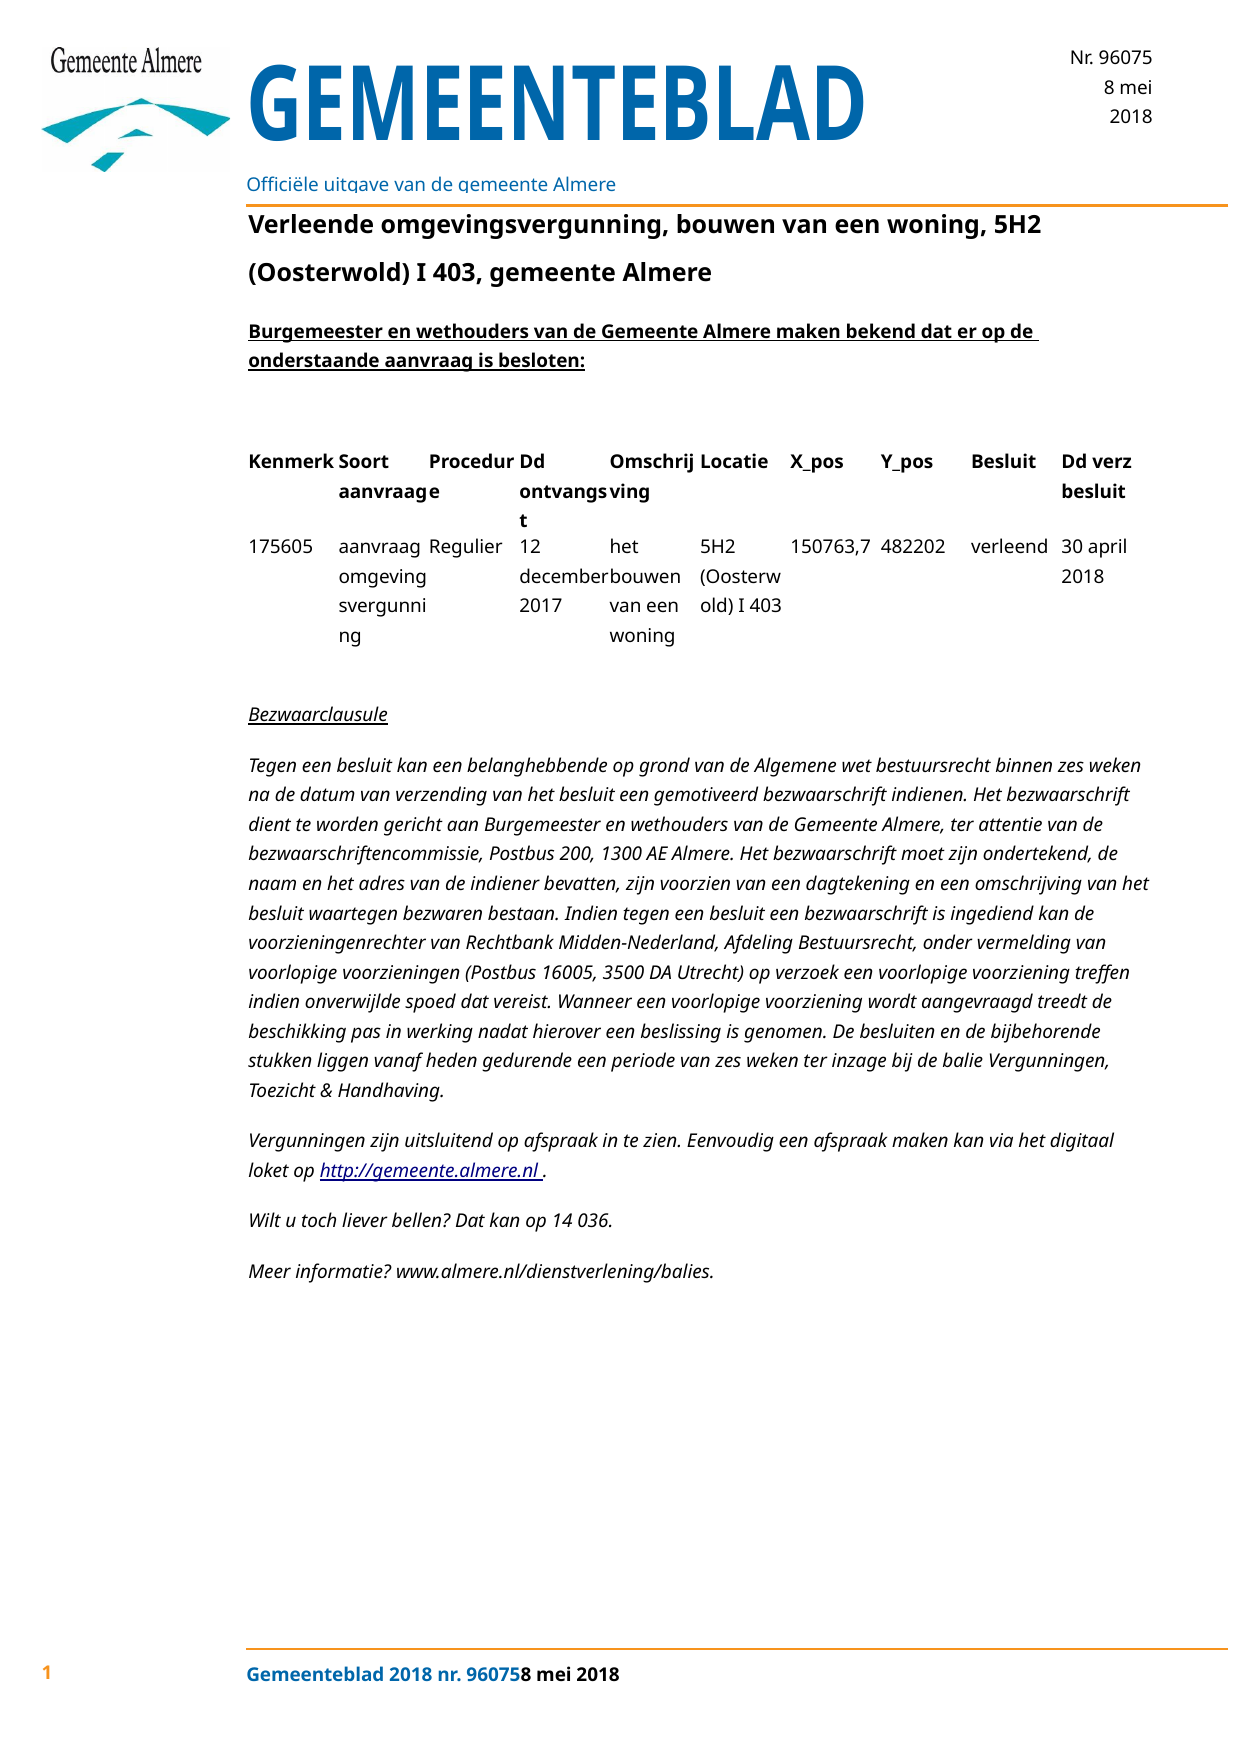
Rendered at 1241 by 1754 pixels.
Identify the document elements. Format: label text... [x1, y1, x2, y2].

picture [41, 47, 231, 172]
table_header Kenmerk [248, 449, 338, 533]
table_header Besluit [971, 449, 1061, 533]
table_cell 150763,7 [790, 533, 881, 648]
table_header Y_pos [881, 449, 971, 533]
table_cell Regulier [429, 533, 519, 648]
table_header Dd ontvangst [519, 449, 609, 533]
table_cell het bouwen van een woning [609, 533, 700, 648]
table_cell 175605 [248, 533, 338, 648]
table_cell verleend [971, 533, 1061, 648]
table_header Locatie [700, 449, 790, 533]
table_cell 482202 [881, 533, 971, 648]
text Meer informatie? www.almere.nl/dienstverlening/balies. [248, 1258, 1152, 1284]
table_header Dd verz besluit [1061, 449, 1152, 533]
table_header Omschrijving [609, 449, 700, 533]
table_cell 5H2 (Oosterwold) I 403 [700, 533, 790, 648]
text Burgemeester en wethouders van de Gemeente Almere maken bekend dat er op de onderstaande aanvraag is besloten: [248, 318, 1152, 373]
text Vergunningen zijn uitsluitend op afspraak in te zien. Eenvoudig een afspraak maken kan via het digitaal loket op http://gemeente.almere.nl . [248, 1128, 1152, 1183]
table_header Soort aanvraag [338, 449, 429, 533]
table_header X_pos [790, 449, 881, 533]
table_cell 30 april 2018 [1061, 533, 1152, 648]
text Tegen een besluit kan een belanghebbende op grond van de Algemene wet bestuursrecht binnen zes weken na de datum van verzending van het besluit een gemotiveerd bezwaarschrift indienen. Het bezwaarschrift dient te worden gericht aan Burgemeester en wethouders van de Gemeente Almere, ter attentie van de bezwaarschriftencommissie, Postbus 200, 1300 AE Almere. Het bezwaarschrift moet zijn ondertekend, de naam en het adres van de indiener bevatten, zijn voorzien van een dagtekening en een omschrijving van het besluit waartegen bezwaren bestaan. Indien tegen een besluit een bezwaarschrift is ingediend kan de voorzieningenrechter van Rechtbank Midden-Nederland, Afdeling Bestuursrecht, onder vermelding van voorlopige voorzieningen (Postbus 16005, 3500 DA Utrecht) op verzoek een voorlopige voorziening treffen indien onverwijlde spoed dat vereist. Wanneer een voorlopige voorziening wordt aangevraagd treedt de beschikking pas in werking nadat hierover een beslissing is genomen. De besluiten en de bijbehorende stukken liggen vanaf heden gedurende een periode van zes weken ter inzage bij de balie Vergunningen, Toezicht & Handhaving. [248, 752, 1152, 1103]
table_cell aanvraag omgevingsvergunning [338, 533, 429, 648]
text Wilt u toch liever bellen? Dat kan op 14 036. [248, 1208, 1152, 1233]
table_cell 12 december 2017 [519, 533, 609, 648]
table_header Procedure [429, 449, 519, 533]
text Verleende omgevingsvergunning, bouwen van een woning, 5H2 (Oosterwold) I 403, gemeente Almere [248, 207, 1152, 288]
text Bezwaarclausule [248, 701, 1152, 727]
